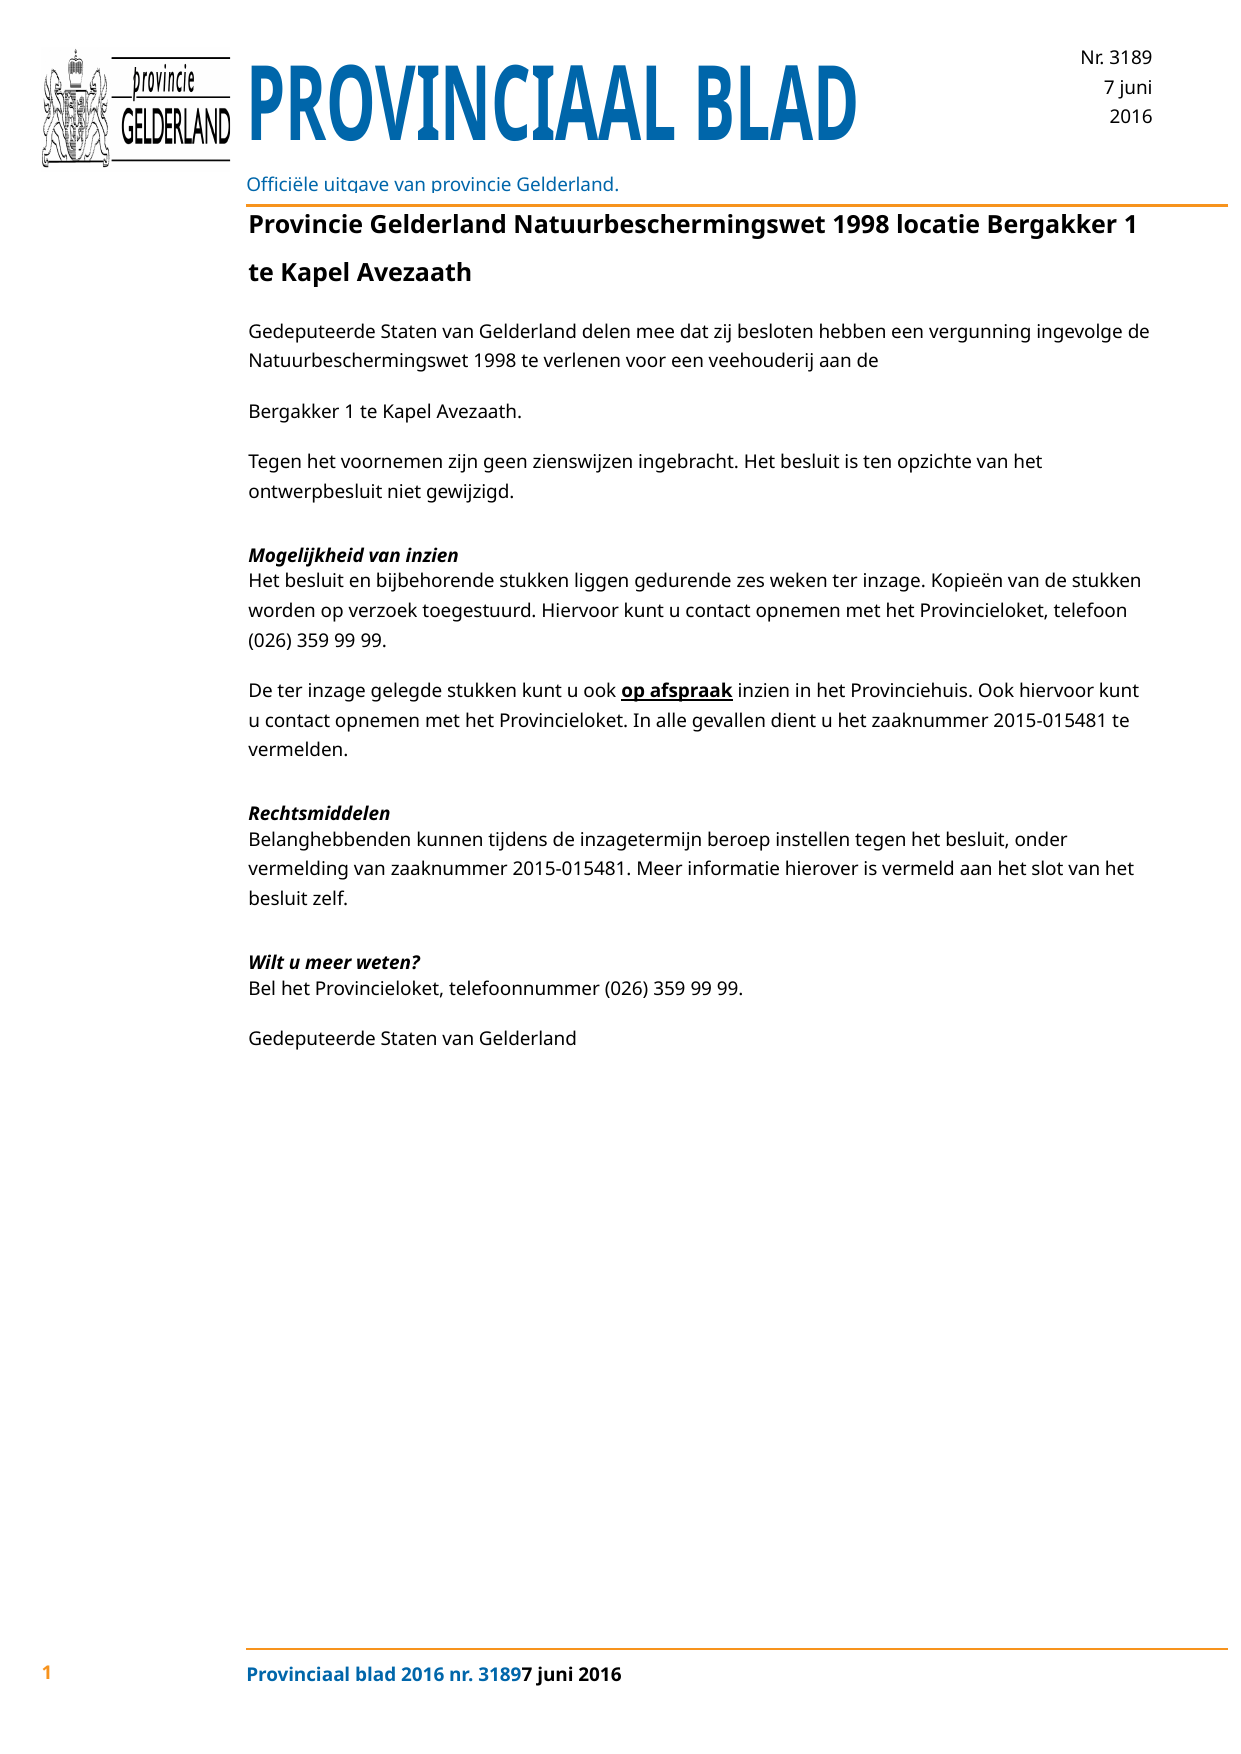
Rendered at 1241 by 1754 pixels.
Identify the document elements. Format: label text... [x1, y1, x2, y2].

text Rechtsmiddelen [248, 800, 1152, 826]
text Gedeputeerde Staten van Gelderland delen mee dat zij besloten hebben een vergunning ingevolge de Natuurbeschermingswet 1998 te verlenen voor een veehouderij aan de [248, 318, 1152, 373]
text Provincie Gelderland Natuurbeschermingswet 1998 locatie Bergakker 1 te Kapel Avezaath [248, 207, 1152, 288]
picture [41, 47, 231, 172]
text De ter inzage gelegde stukken kunt u ook op afspraak inzien in het Provinciehuis. Ook hiervoor kunt u contact opnemen met het Provincieloket. In alle gevallen dient u het zaaknummer 2015-015481 te vermelden. [248, 677, 1152, 762]
text Bergakker 1 te Kapel Avezaath. [248, 398, 1152, 424]
text Tegen het voornemen zijn geen zienswijzen ingebracht. Het besluit is ten opzichte van het ontwerpbesluit niet gewijzigd. [248, 448, 1152, 504]
text Gedeputeerde Staten van Gelderland [248, 1025, 1152, 1051]
text Bel het Provincieloket, telefoonnummer (026) 359 99 99. [248, 975, 1152, 1001]
text Wilt u meer weten? [248, 949, 1152, 975]
text Belanghebbenden kunnen tijdens de inzagetermijn beroep instellen tegen het besluit, onder vermelding van zaaknummer 2015-015481. Meer informatie hierover is vermeld aan het slot van het besluit zelf. [248, 826, 1152, 911]
text Het besluit en bijbehorende stukken liggen gedurende zes weken ter inzage. Kopieën van de stukken worden op verzoek toegestuurd. Hiervoor kunt u contact opnemen met het Provincieloket, telefoon (026) 359 99 99. [248, 568, 1152, 652]
text Mogelijkheid van inzien [248, 542, 1152, 568]
